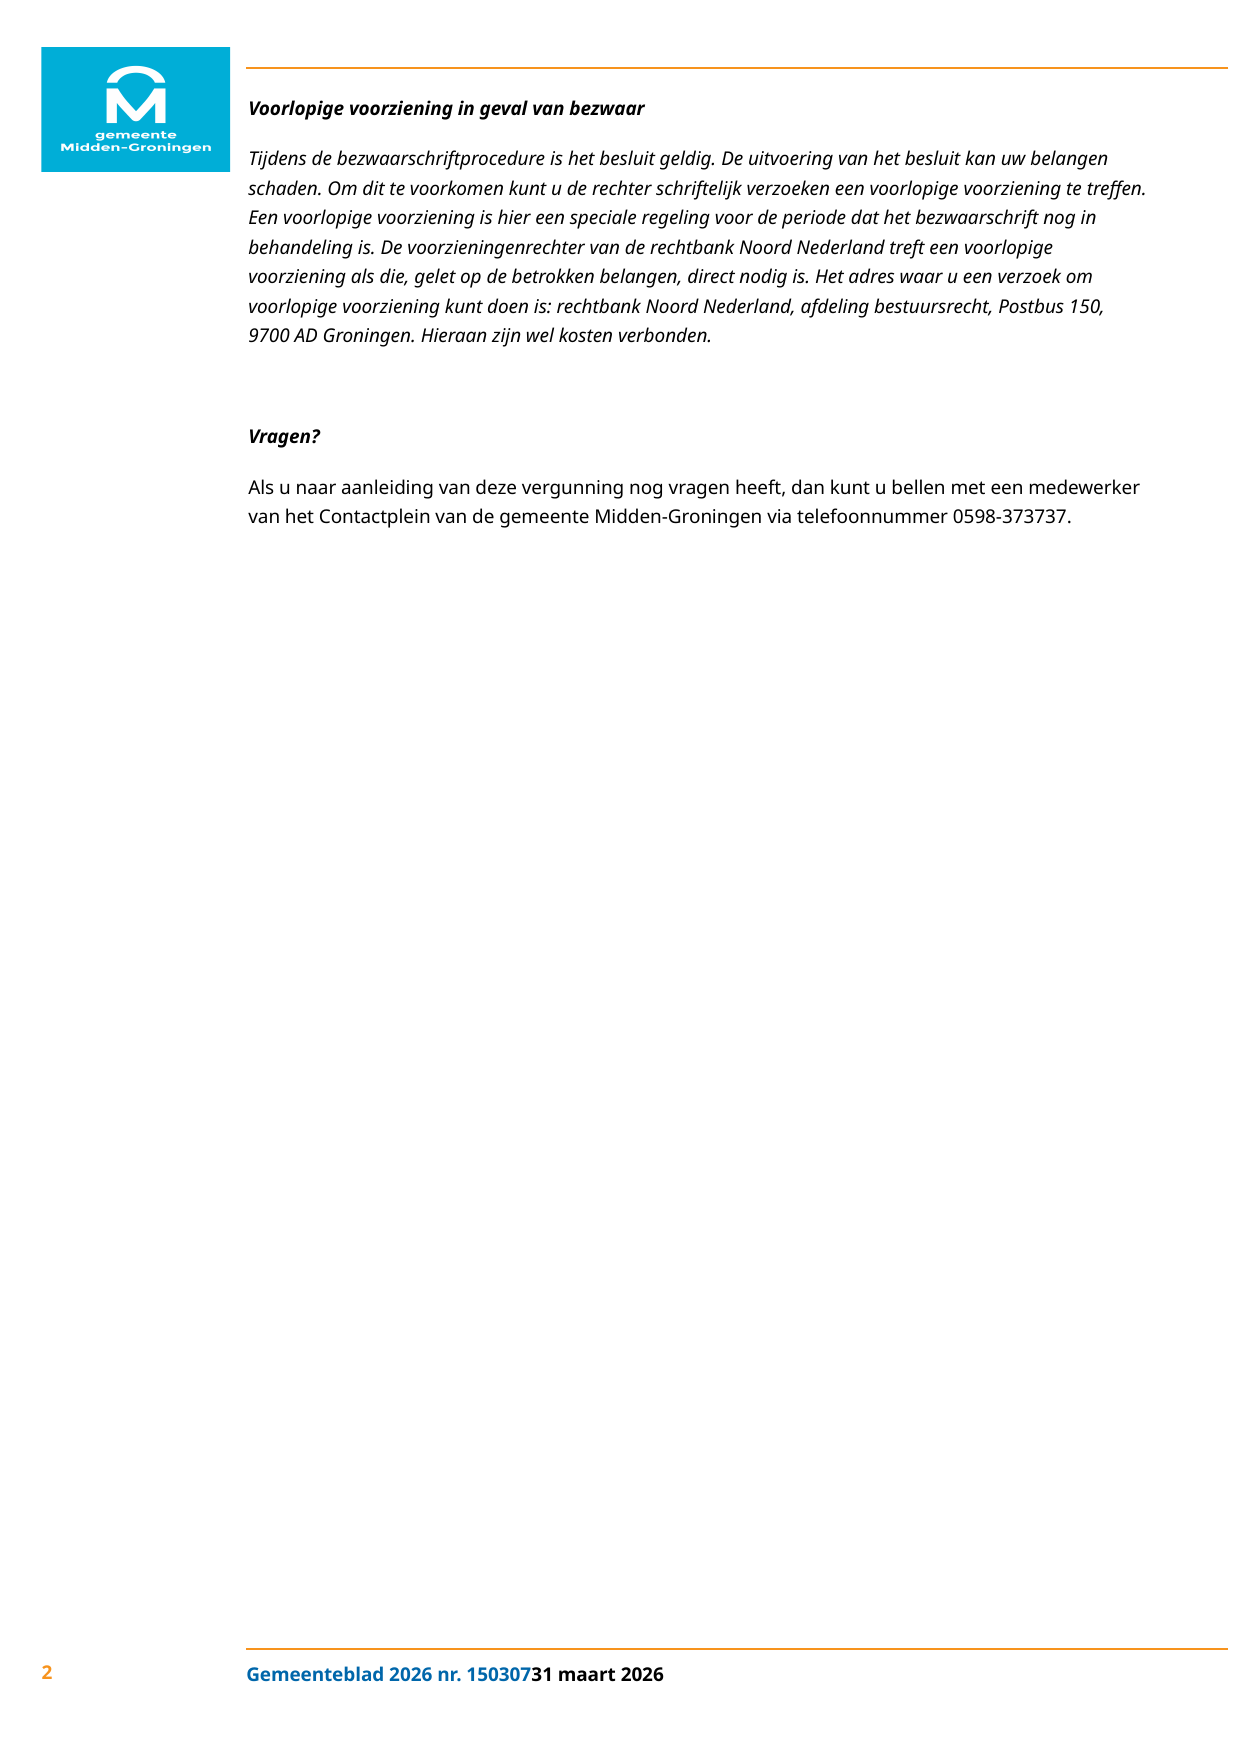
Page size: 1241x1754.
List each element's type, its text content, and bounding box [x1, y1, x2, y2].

text Voorlopige voorziening in geval van bezwaar [248, 95, 1152, 121]
picture [107, 89, 165, 122]
picture [184, 146, 190, 153]
text Vragen? [248, 423, 1152, 449]
text Tijdens de bezwaarschriftprocedure is het besluit geldig. De uitvoering van het besluit kan uw belangen schaden. Om dit te voorkomen kunt u de rechter schriftelijk verzoeken een voorlopige voorziening te treffen. Een voorlopige voorziening is hier een speciale regeling voor de periode dat het bezwaarschrift nog in behandeling is. De voorzieningenrechter van de rechtbank Noord Nederland treft een voorlopige voorziening als die, gelet op de betrokken belangen, direct nodig is. Het adres waar u een verzoek om voorlopige voorziening kunt doen is: rechtbank Noord Nederland, afdeling bestuursrecht, Postbus 150, 9700 AD Groningen. Hieraan zijn wel kosten verbonden. [248, 145, 1152, 348]
picture [108, 66, 164, 82]
text Als u naar aanleiding van deze vergunning nog vragen heeft, dan kunt u bellen met een medewerker van het Contactplein van de gemeente Midden-Groningen via telefoonnummer 0598-373737. [248, 474, 1152, 529]
